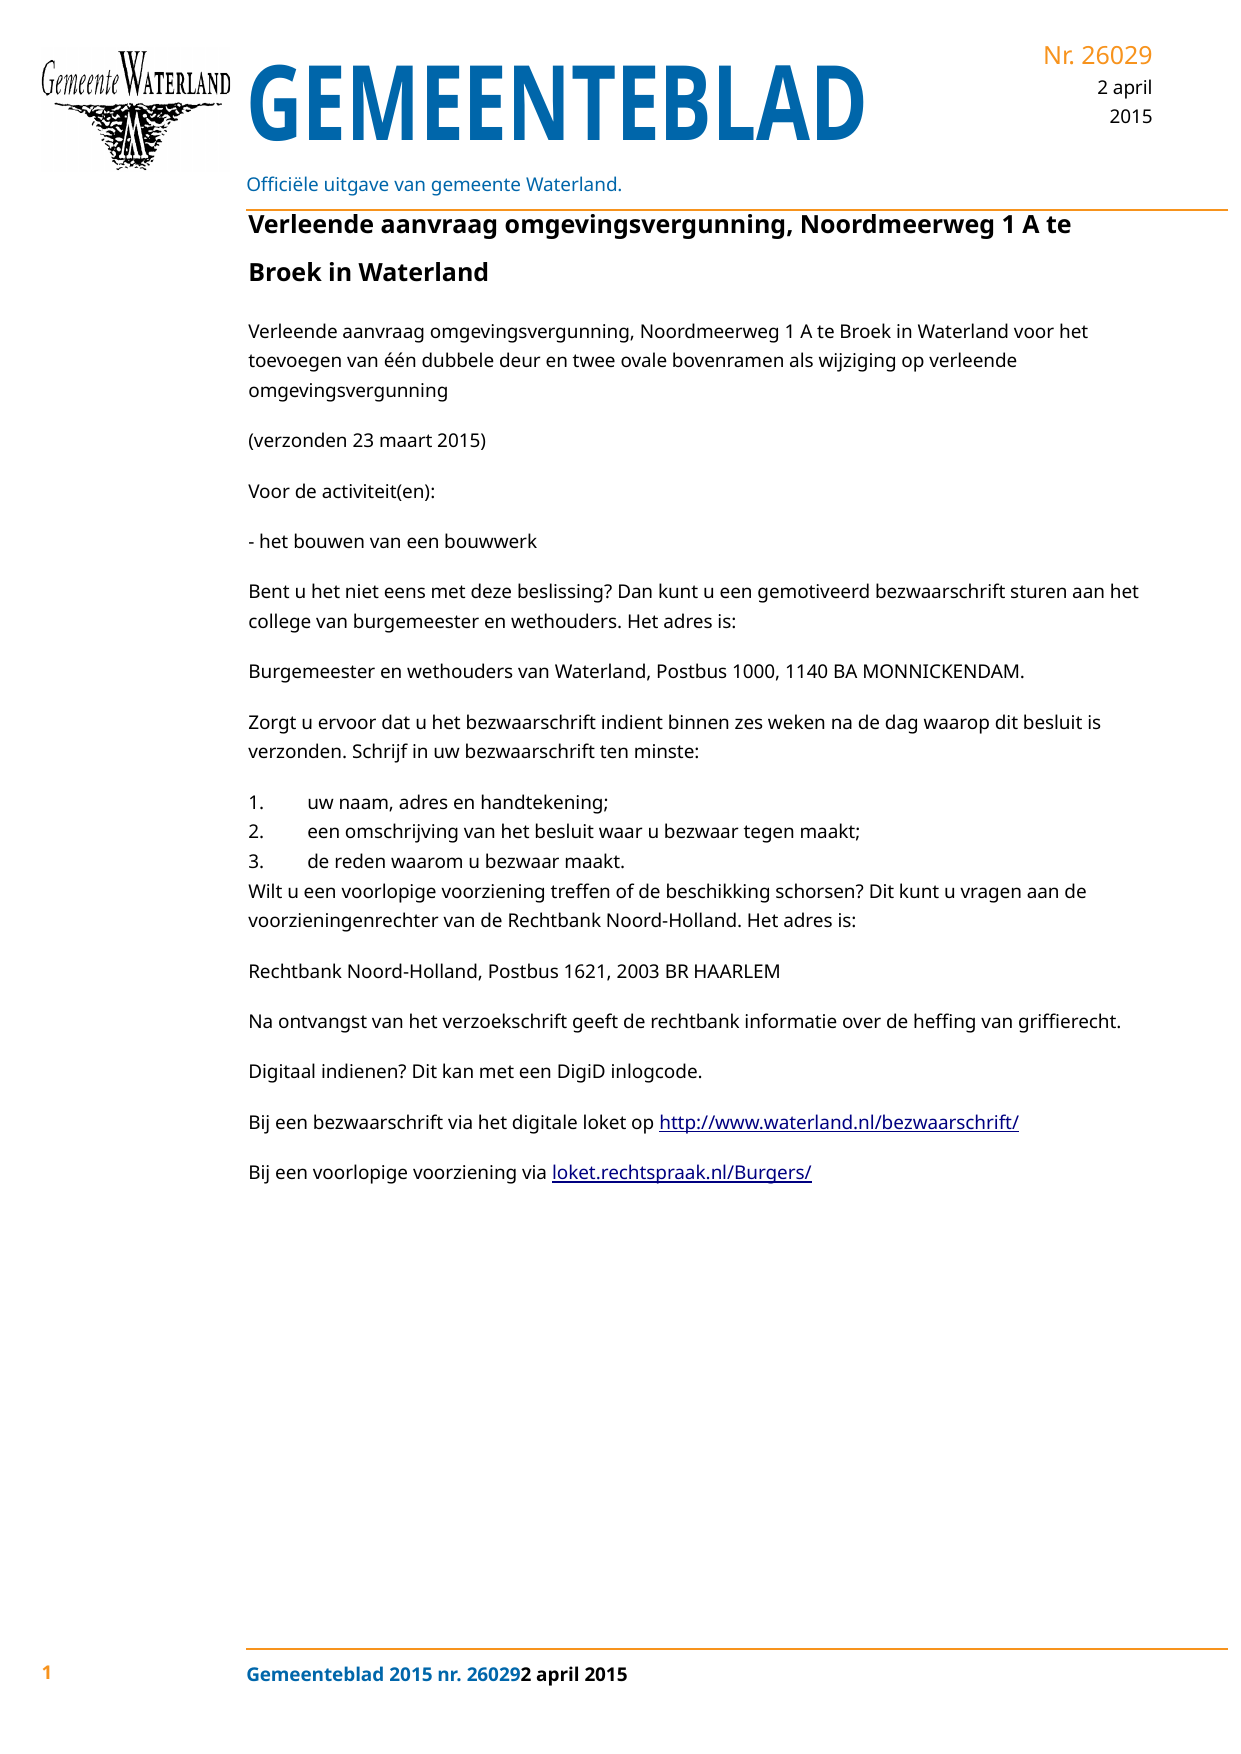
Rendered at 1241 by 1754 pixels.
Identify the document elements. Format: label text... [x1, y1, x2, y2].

text Digitaal indienen? Dit kan met een DigiD inlogcode. [248, 1059, 1152, 1084]
text Bij een bezwaarschrift via het digitale loket op http://www.waterland.nl/bezwaarschrift/ [248, 1109, 1152, 1135]
text Verleende aanvraag omgevingsvergunning, Noordmeerweg 1 A te Broek in Waterland [248, 211, 1152, 288]
text (verzonden 23 maart 2015) [248, 427, 1152, 453]
text Burgemeester en wethouders van Waterland, Postbus 1000, 1140 BA MONNICKENDAM. [248, 659, 1152, 684]
list een omschrijving van het besluit waar u bezwaar tegen maakt; [248, 819, 1152, 844]
text Rechtbank Noord-Holland, Postbus 1621, 2003 BR HAARLEM [248, 958, 1152, 984]
picture [41, 47, 231, 172]
text - het bouwen van een bouwwerk [248, 528, 1152, 554]
text Zorgt u ervoor dat u het bezwaarschrift indient binnen zes weken na de dag waarop dit besluit is verzonden. Schrijf in uw bezwaarschrift ten minste: [248, 709, 1152, 764]
text Voor de activiteit(en): [248, 478, 1152, 504]
list de reden waarom u bezwaar maakt. [248, 848, 1152, 874]
text Na ontvangst van het verzoekschrift geeft de rechtbank informatie over de heffing van griffierecht. [248, 1008, 1152, 1034]
text Bij een voorlopige voorziening via loket.rechtspraak.nl/Burgers/ [248, 1159, 1152, 1185]
text Bent u het niet eens met deze beslissing? Dan kunt u een gemotiveerd bezwaarschrift sturen aan het college van burgemeester en wethouders. Het adres is: [248, 579, 1152, 634]
text Verleende aanvraag omgevingsvergunning, Noordmeerweg 1 A te Broek in Waterland voor het toevoegen van één dubbele deur en twee ovale bovenramen als wijziging op verleende omgevingsvergunning [248, 318, 1152, 403]
list uw naam, adres en handtekening; [248, 789, 1152, 815]
text Wilt u een voorlopige voorziening treffen of de beschikking schorsen? Dit kunt u vragen aan de voorzieningenrechter van de Rechtbank Noord-Holland. Het adres is: [248, 878, 1152, 933]
